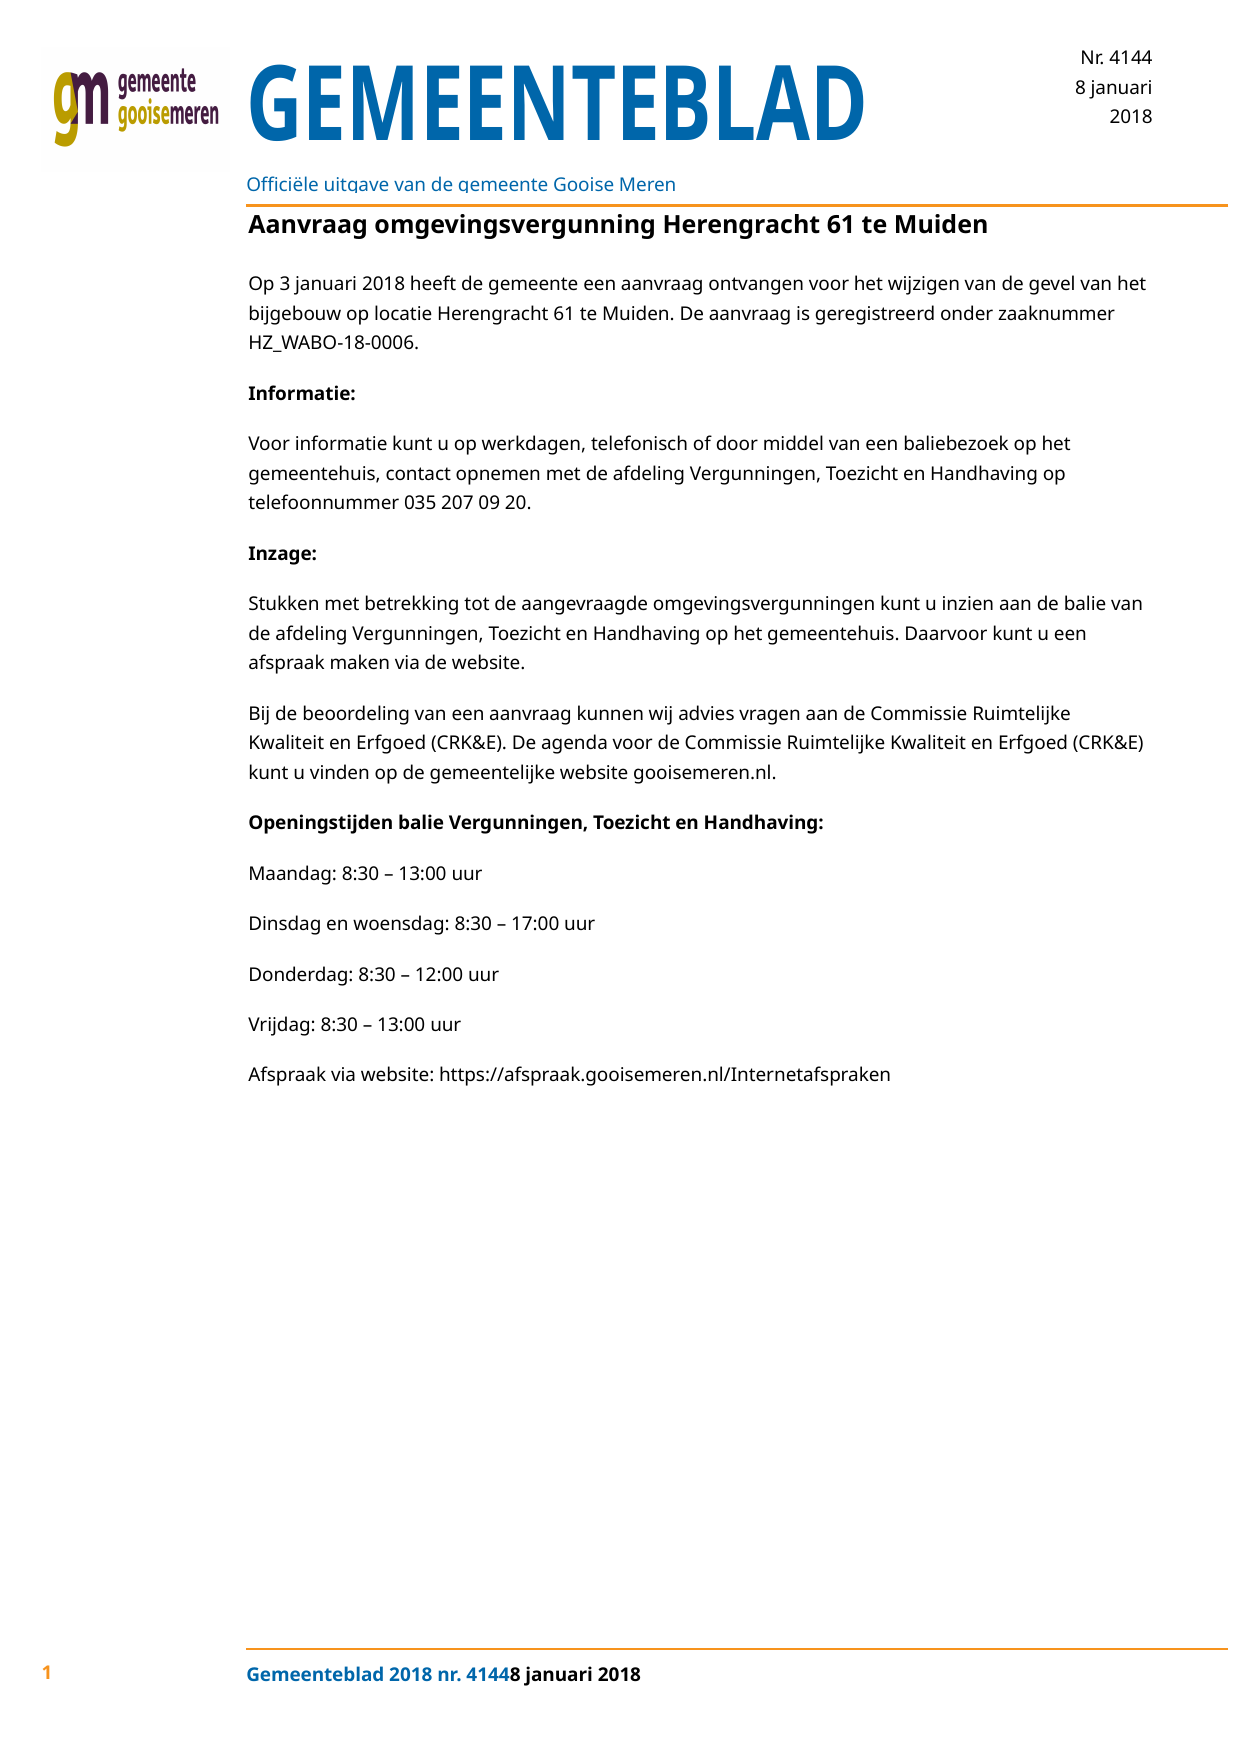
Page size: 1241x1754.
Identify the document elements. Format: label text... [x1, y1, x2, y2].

text Stukken met betrekking tot de aangevraagde omgevingsvergunningen kunt u inzien aan de balie van de afdeling Vergunningen, Toezicht en Handhaving op het gemeentehuis. Daarvoor kunt u een afspraak maken via de website. [248, 590, 1152, 675]
picture [41, 47, 231, 172]
text Openingstijden balie Vergunningen, Toezicht en Handhaving: [248, 809, 1152, 835]
text Afspraak via website: https://afspraak.gooisemeren.nl/Internetafspraken [248, 1062, 1152, 1087]
text Vrijdag: 8:30 – 13:00 uur [248, 1011, 1152, 1037]
text Informatie: [248, 380, 1152, 406]
text Voor informatie kunt u op werkdagen, telefonisch of door middel van een baliebezoek op het gemeentehuis, contact opnemen met de afdeling Vergunningen, Toezicht en Handhaving op telefoonnummer 035 207 09 20. [248, 430, 1152, 515]
text Maandag: 8:30 – 13:00 uur [248, 860, 1152, 886]
text Bij de beoordeling van een aanvraag kunnen wij advies vragen aan de Commissie Ruimtelijke Kwaliteit en Erfgoed (CRK&E). De agenda voor de Commissie Ruimtelijke Kwaliteit en Erfgoed (CRK&E) kunt u vinden op de gemeentelijke website gooisemeren.nl. [248, 700, 1152, 785]
text Aanvraag omgevingsvergunning Herengracht 61 te Muiden [248, 207, 1152, 241]
text Op 3 januari 2018 heeft de gemeente een aanvraag ontvangen voor het wijzigen van de gevel van het bijgebouw op locatie Herengracht 61 te Muiden. De aanvraag is geregistreerd onder zaaknummer HZ_WABO-18-0006. [248, 270, 1152, 355]
text Inzage: [248, 540, 1152, 566]
text Donderdag: 8:30 – 12:00 uur [248, 961, 1152, 986]
text Dinsdag en woensdag: 8:30 – 17:00 uur [248, 910, 1152, 936]
